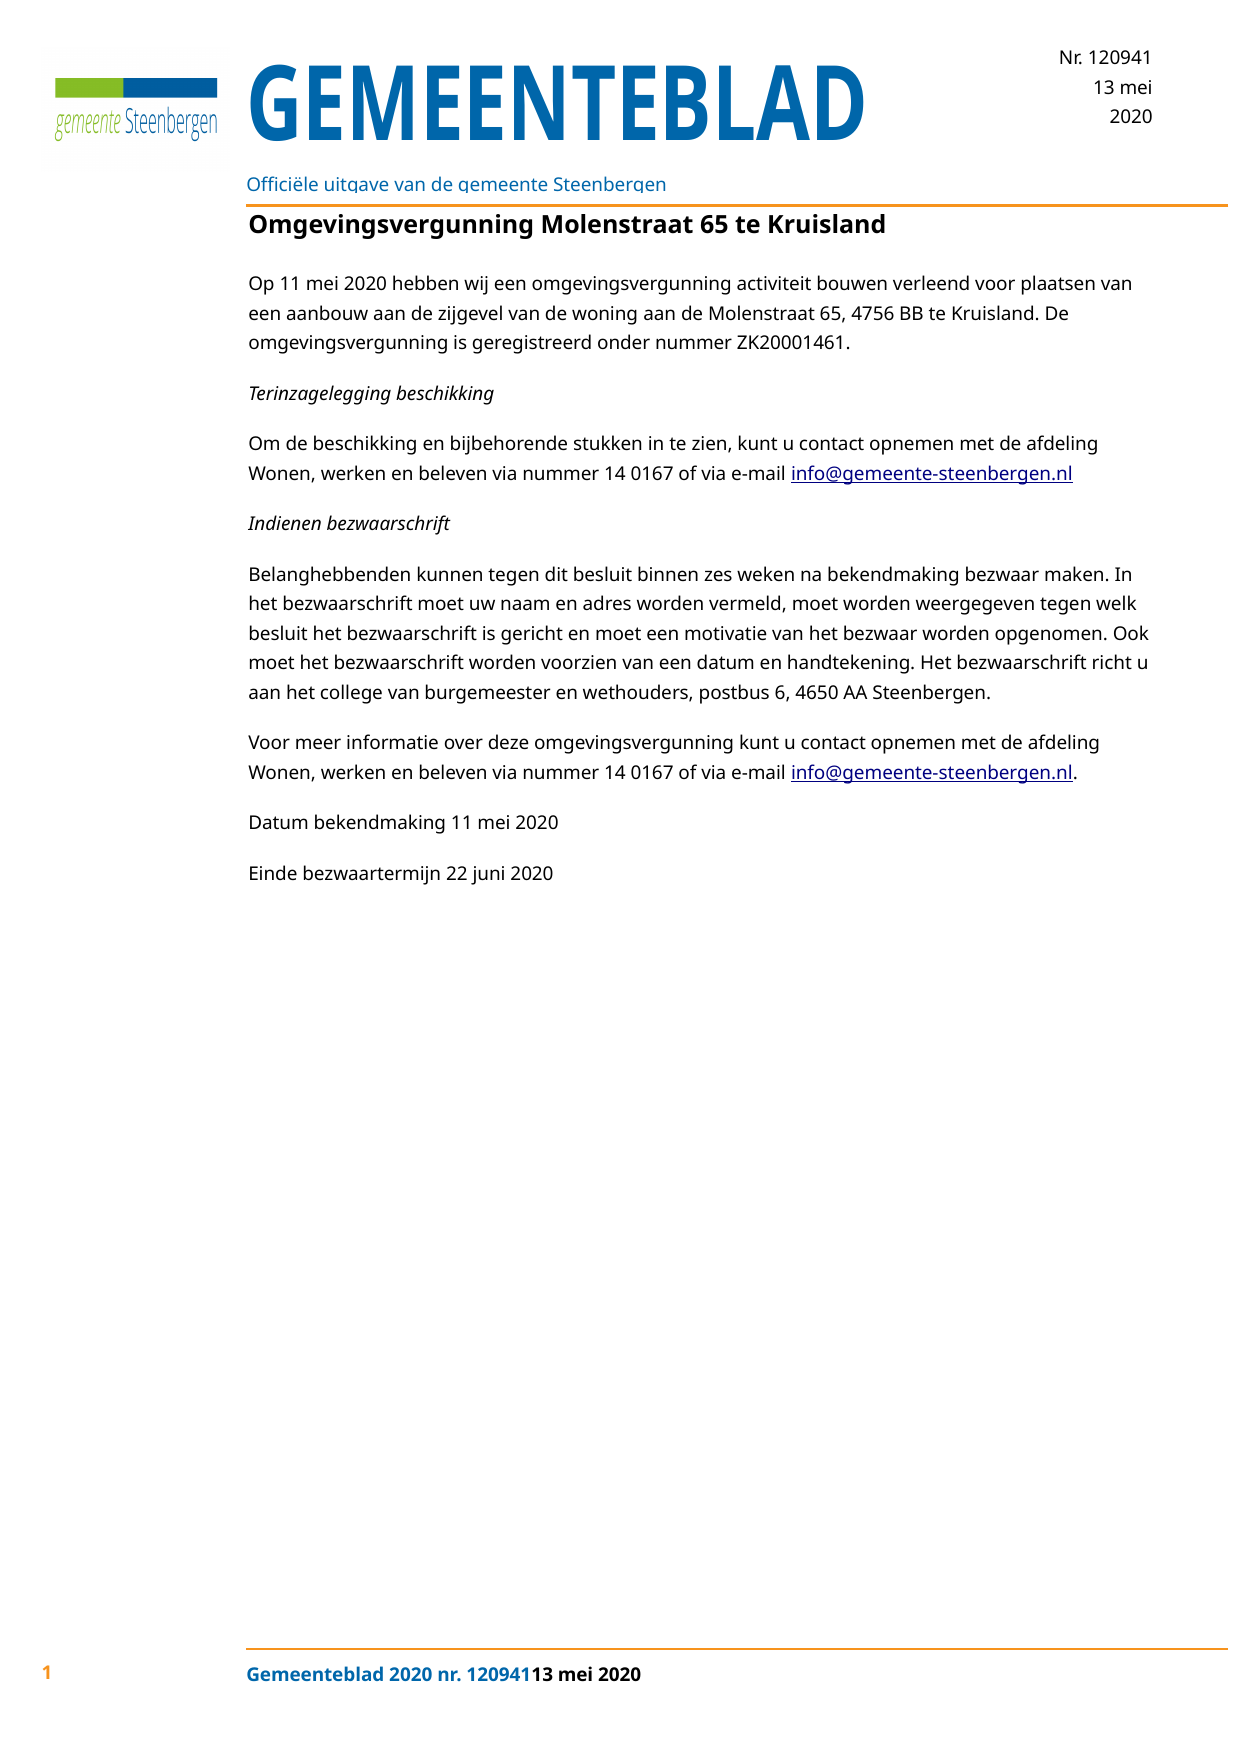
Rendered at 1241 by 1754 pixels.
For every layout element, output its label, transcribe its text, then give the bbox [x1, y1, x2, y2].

text Terinzagelegging beschikking [248, 380, 1152, 406]
picture [41, 47, 231, 172]
text Voor meer informatie over deze omgevingsvergunning kunt u contact opnemen met de afdeling Wonen, werken en beleven via nummer 14 0167 of via e-mail info@gemeente-steenbergen.nl. [248, 729, 1152, 785]
text Belanghebbenden kunnen tegen dit besluit binnen zes weken na bekendmaking bezwaar maken. In het bezwaarschrift moet uw naam en adres worden vermeld, moet worden weergegeven tegen welk besluit het bezwaarschrift is gericht en moet een motivatie van het bezwaar worden opgenomen. Ook moet het bezwaarschrift worden voorzien van een datum en handtekening. Het bezwaarschrift richt u aan het college van burgemeester en wethouders, postbus 6, 4650 AA Steenbergen. [248, 561, 1152, 705]
text Om de beschikking en bijbehorende stukken in te zien, kunt u contact opnemen met de afdeling Wonen, werken en beleven via nummer 14 0167 of via e-mail info@gemeente-steenbergen.nl [248, 430, 1152, 486]
text Datum bekendmaking 11 mei 2020 [248, 809, 1152, 835]
text Indienen bezwaarschrift [248, 510, 1152, 536]
text Omgevingsvergunning Molenstraat 65 te Kruisland [248, 207, 1152, 241]
text Op 11 mei 2020 hebben wij een omgevingsvergunning activiteit bouwen verleend voor plaatsen van een aanbouw aan de zijgevel van de woning aan de Molenstraat 65, 4756 BB te Kruisland. De omgevingsvergunning is geregistreerd onder nummer ZK20001461. [248, 270, 1152, 355]
text Einde bezwaartermijn 22 juni 2020 [248, 860, 1152, 886]
